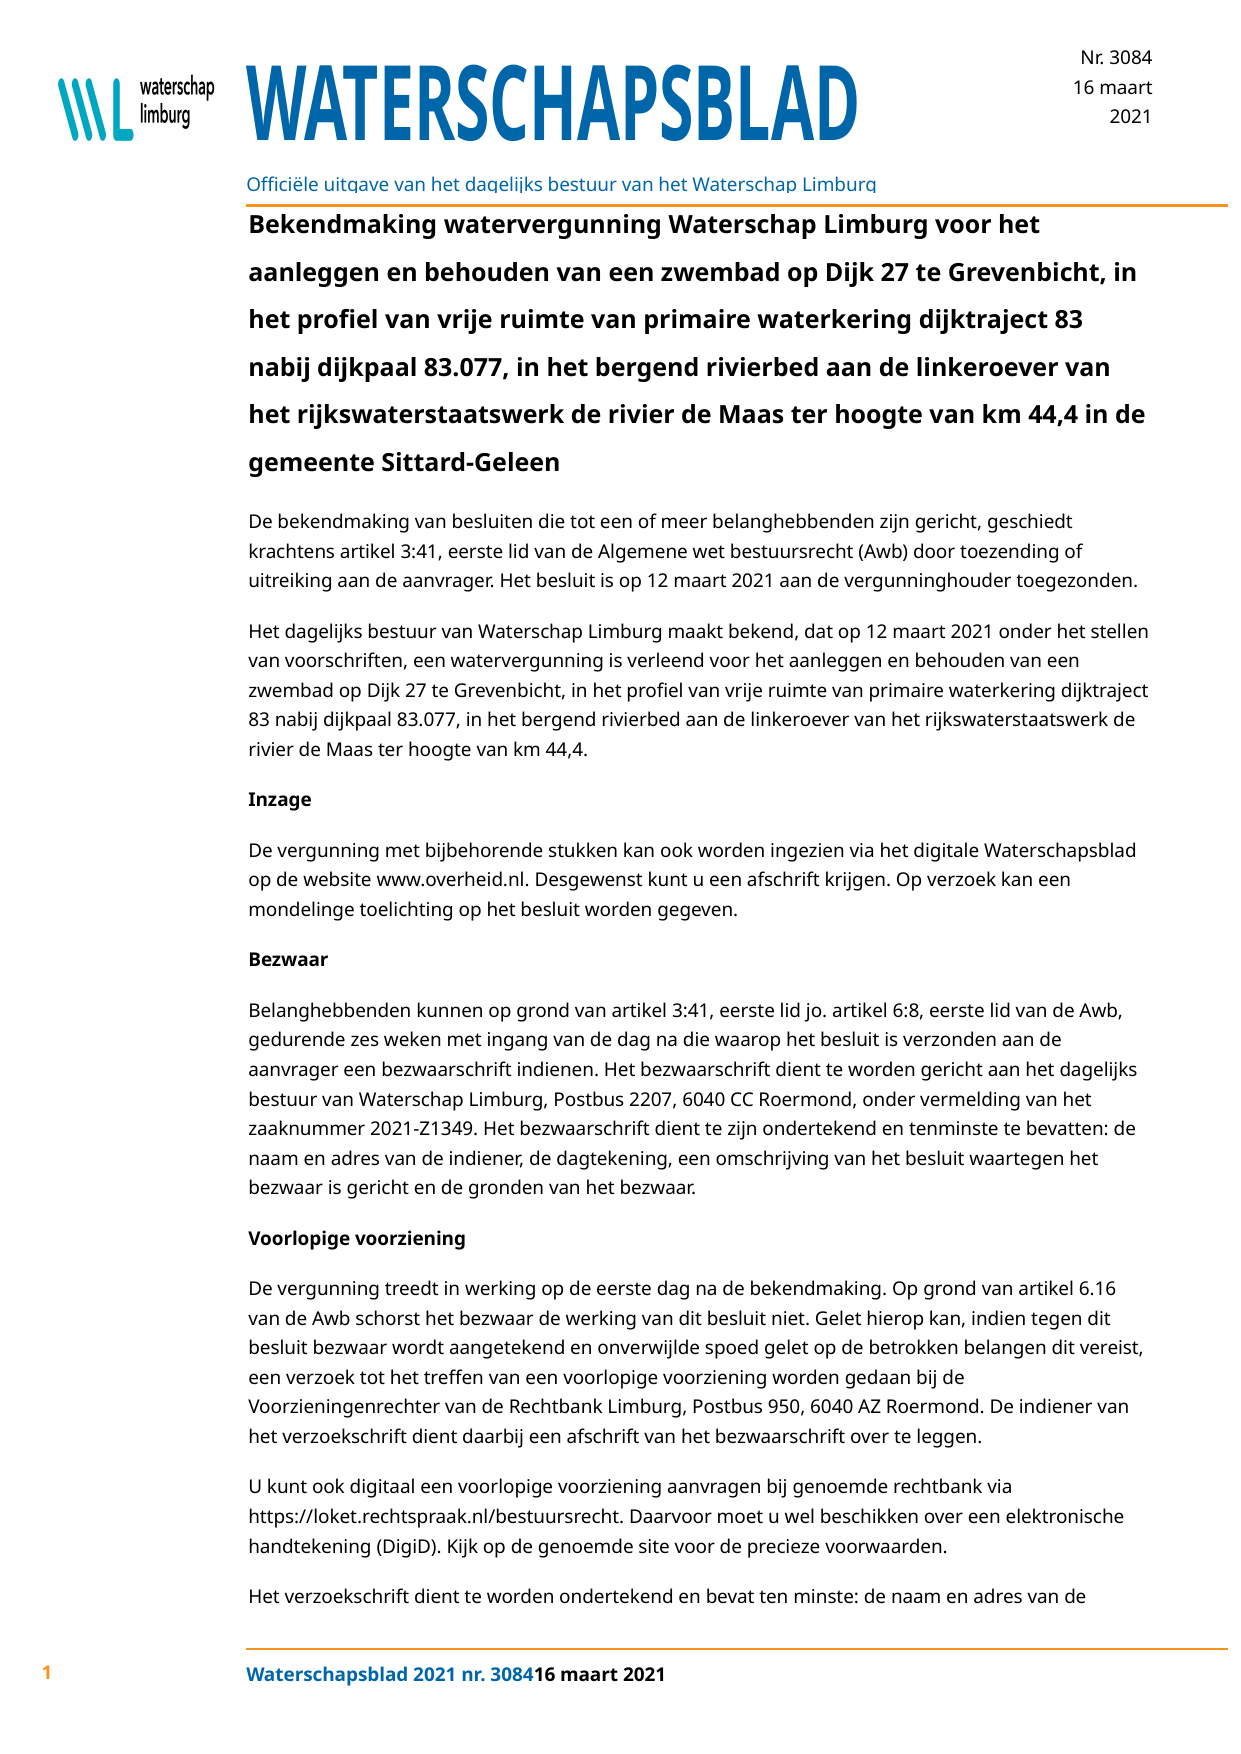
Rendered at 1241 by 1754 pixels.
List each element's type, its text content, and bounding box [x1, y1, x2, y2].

text Voorlopige voorziening [248, 1225, 1152, 1251]
text Het verzoekschrift dient te worden ondertekend en bevat ten minste: de naam en adres van de [248, 1583, 1152, 1609]
text De bekendmaking van besluiten die tot een of meer belanghebbenden zijn gericht, geschiedt krachtens artikel 3:41, eerste lid van de Algemene wet bestuursrecht (Awb) door toezending of uitreiking aan de aanvrager. Het besluit is op 12 maart 2021 aan de vergunninghouder toegezonden. [248, 508, 1152, 593]
text Bezwaar [248, 947, 1152, 972]
text De vergunning treedt in werking op de eerste dag na de bekendmaking. Op grond van artikel 6.16 van de Awb schorst het bezwaar de werking van dit besluit niet. Gelet hierop kan, indien tegen dit besluit bezwaar wordt aangetekend en onverwijlde spoed gelet op de betrokken belangen dit vereist, een verzoek tot het treffen van een voorlopige voorziening worden gedaan bij de Voorzieningenrechter van de Rechtbank Limburg, Postbus 950, 6040 AZ Roermond. De indiener van het verzoekschrift dient daarbij een afschrift van het bezwaarschrift over te leggen. [248, 1275, 1152, 1449]
text Inzage [248, 787, 1152, 812]
picture [41, 47, 231, 172]
text Belanghebbenden kunnen op grond van artikel 3:41, eerste lid jo. artikel 6:8, eerste lid van de Awb, gedurende zes weken met ingang van de dag na die waarop het besluit is verzonden aan de aanvrager een bezwaarschrift indienen. Het bezwaarschrift dient te worden gericht aan het dagelijks bestuur van Waterschap Limburg, Postbus 2207, 6040 CC Roermond, onder vermelding van het zaaknummer 2021-Z1349. Het bezwaarschrift dient te zijn ondertekend en tenminste te bevatten: de naam en adres van de indiener, de dagtekening, een omschrijving van het besluit waartegen het bezwaar is gericht en de gronden van het bezwaar. [248, 997, 1152, 1200]
text Het dagelijks bestuur van Waterschap Limburg maakt bekend, dat op 12 maart 2021 onder het stellen van voorschriften, een watervergunning is verleend voor het aanleggen en behouden van een zwembad op Dijk 27 te Grevenbicht, in het profiel van vrije ruimte van primaire waterkering dijktraject 83 nabij dijkpaal 83.077, in het bergend rivierbed aan de linkeroever van het rijkswaterstaatswerk de rivier de Maas ter hoogte van km 44,4. [248, 618, 1152, 762]
text Bekendmaking watervergunning Waterschap Limburg voor het aanleggen en behouden van een zwembad op Dijk 27 te Grevenbicht, in het profiel van vrije ruimte van primaire waterkering dijktraject 83 nabij dijkpaal 83.077, in het bergend rivierbed aan de linkeroever van het rijkswaterstaatswerk de rivier de Maas ter hoogte van km 44,4 in de gemeente Sittard-Geleen [248, 207, 1152, 479]
text U kunt ook digitaal een voorlopige voorziening aanvragen bij genoemde rechtbank via https://loket.rechtspraak.nl/bestuursrecht. Daarvoor moet u wel beschikken over een elektronische handtekening (DigiD). Kijk op de genoemde site voor de precieze voorwaarden. [248, 1474, 1152, 1559]
text De vergunning met bijbehorende stukken kan ook worden ingezien via het digitale Waterschapsblad op de website www.overheid.nl. Desgewenst kunt u een afschrift krijgen. Op verzoek kan een mondelinge toelichting op het besluit worden gegeven. [248, 837, 1152, 922]
